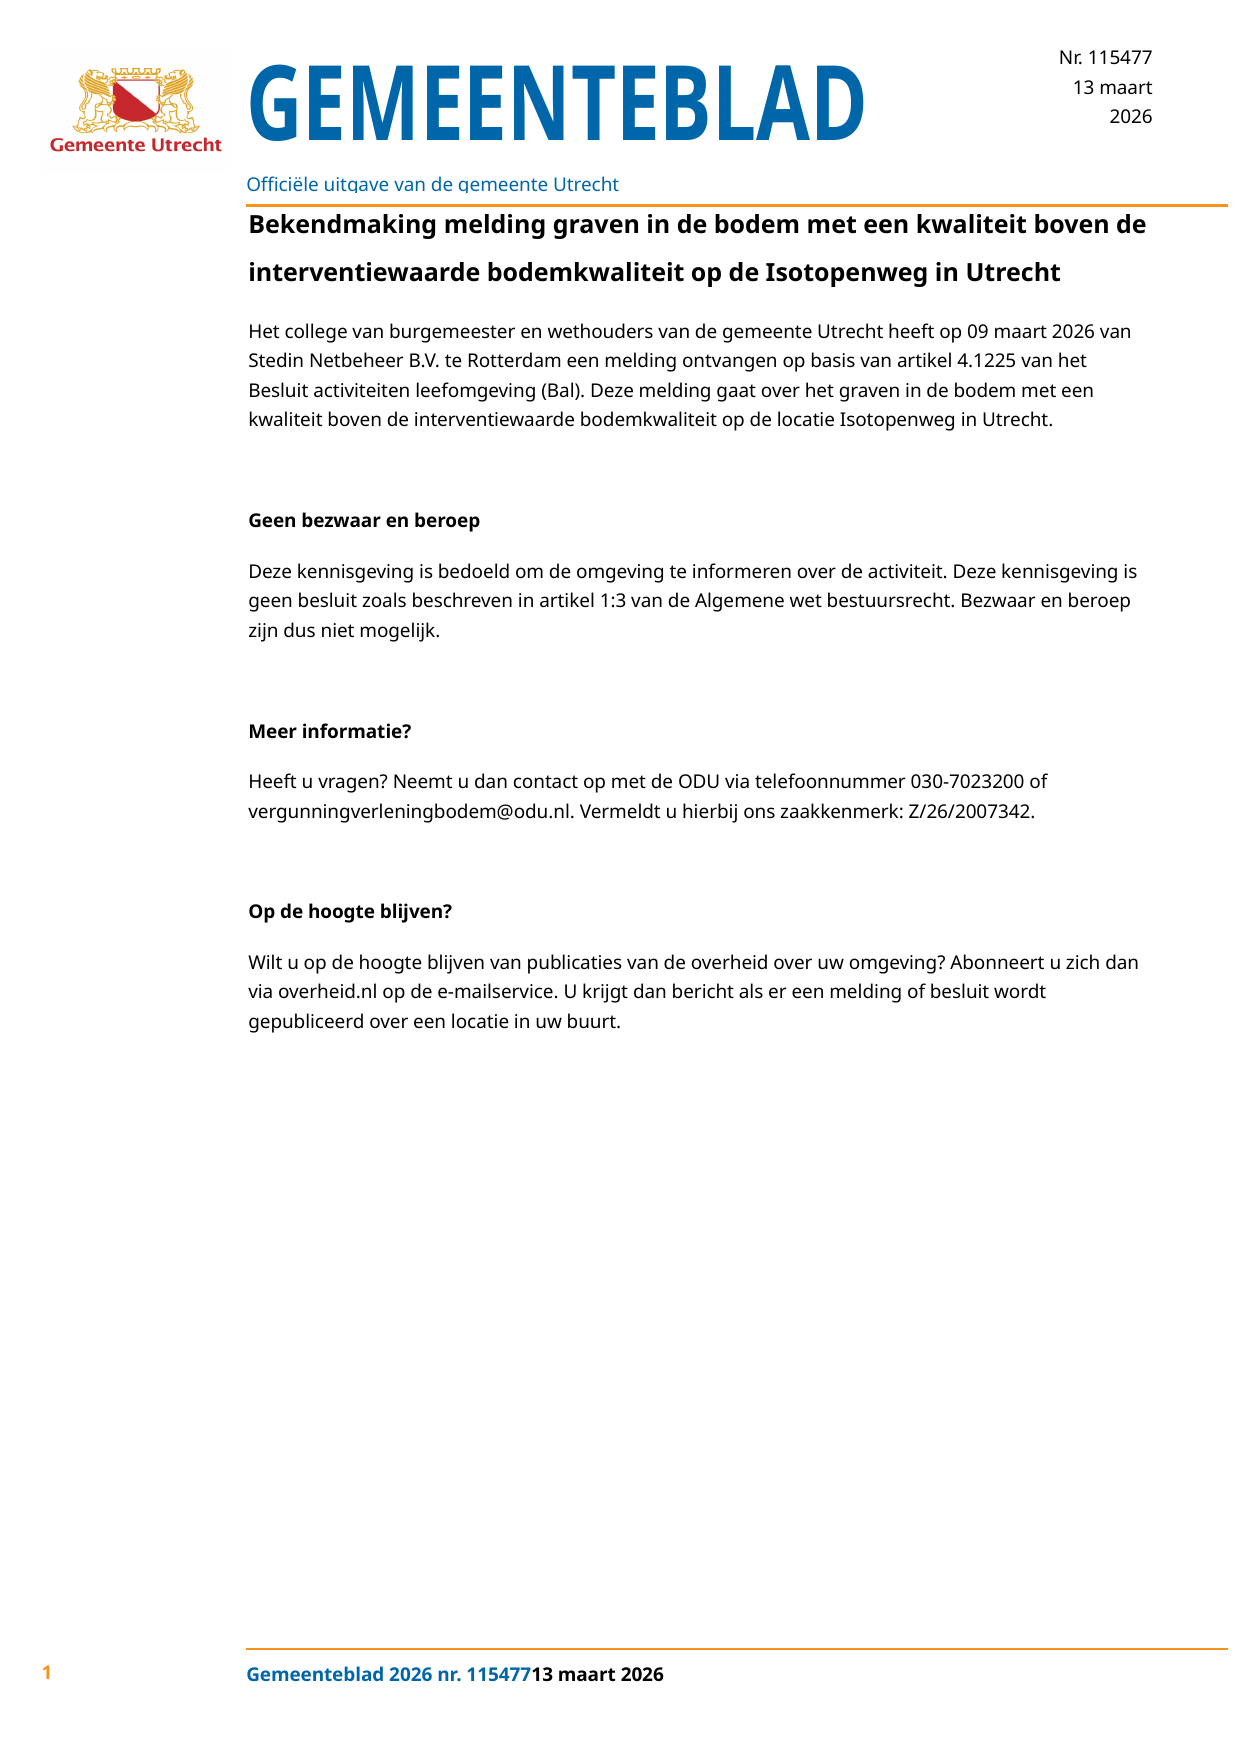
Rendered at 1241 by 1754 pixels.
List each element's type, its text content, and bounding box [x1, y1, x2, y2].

text Meer informatie? [248, 718, 1152, 744]
text Op de hoogte blijven? [248, 899, 1152, 924]
text Wilt u op de hoogte blijven van publicaties van de overheid over uw omgeving? Abonneert u zich dan via overheid.nl op de e-mailservice. U krijgt dan bericht als er een melding of besluit wordt gepubliceerd over een locatie in uw buurt. [248, 949, 1152, 1034]
text Geen bezwaar en beroep [248, 507, 1152, 533]
text Bekendmaking melding graven in de bodem met een kwaliteit boven de interventiewaarde bodemkwaliteit op de Isotopenweg in Utrecht [248, 207, 1152, 288]
text Heeft u vragen? Neemt u dan contact op met de ODU via telefoonnummer 030-7023200 of vergunningverleningbodem@odu.nl. Vermeldt u hierbij ons zaakkenmerk: Z/26/2007342. [248, 768, 1152, 824]
picture [41, 47, 231, 172]
text Deze kennisgeving is bedoeld om de omgeving te informeren over de activiteit. Deze kennisgeving is geen besluit zoals beschreven in artikel 1:3 van de Algemene wet bestuursrecht. Bezwaar en beroep zijn dus niet mogelijk. [248, 558, 1152, 643]
text Het college van burgemeester en wethouders van de gemeente Utrecht heeft op 09 maart 2026 van Stedin Netbeheer B.V. te Rotterdam een melding ontvangen op basis van artikel 4.1225 van het Besluit activiteiten leefomgeving (Bal). Deze melding gaat over het graven in de bodem met een kwaliteit boven de interventiewaarde bodemkwaliteit op de locatie Isotopenweg in Utrecht. [248, 318, 1152, 432]
